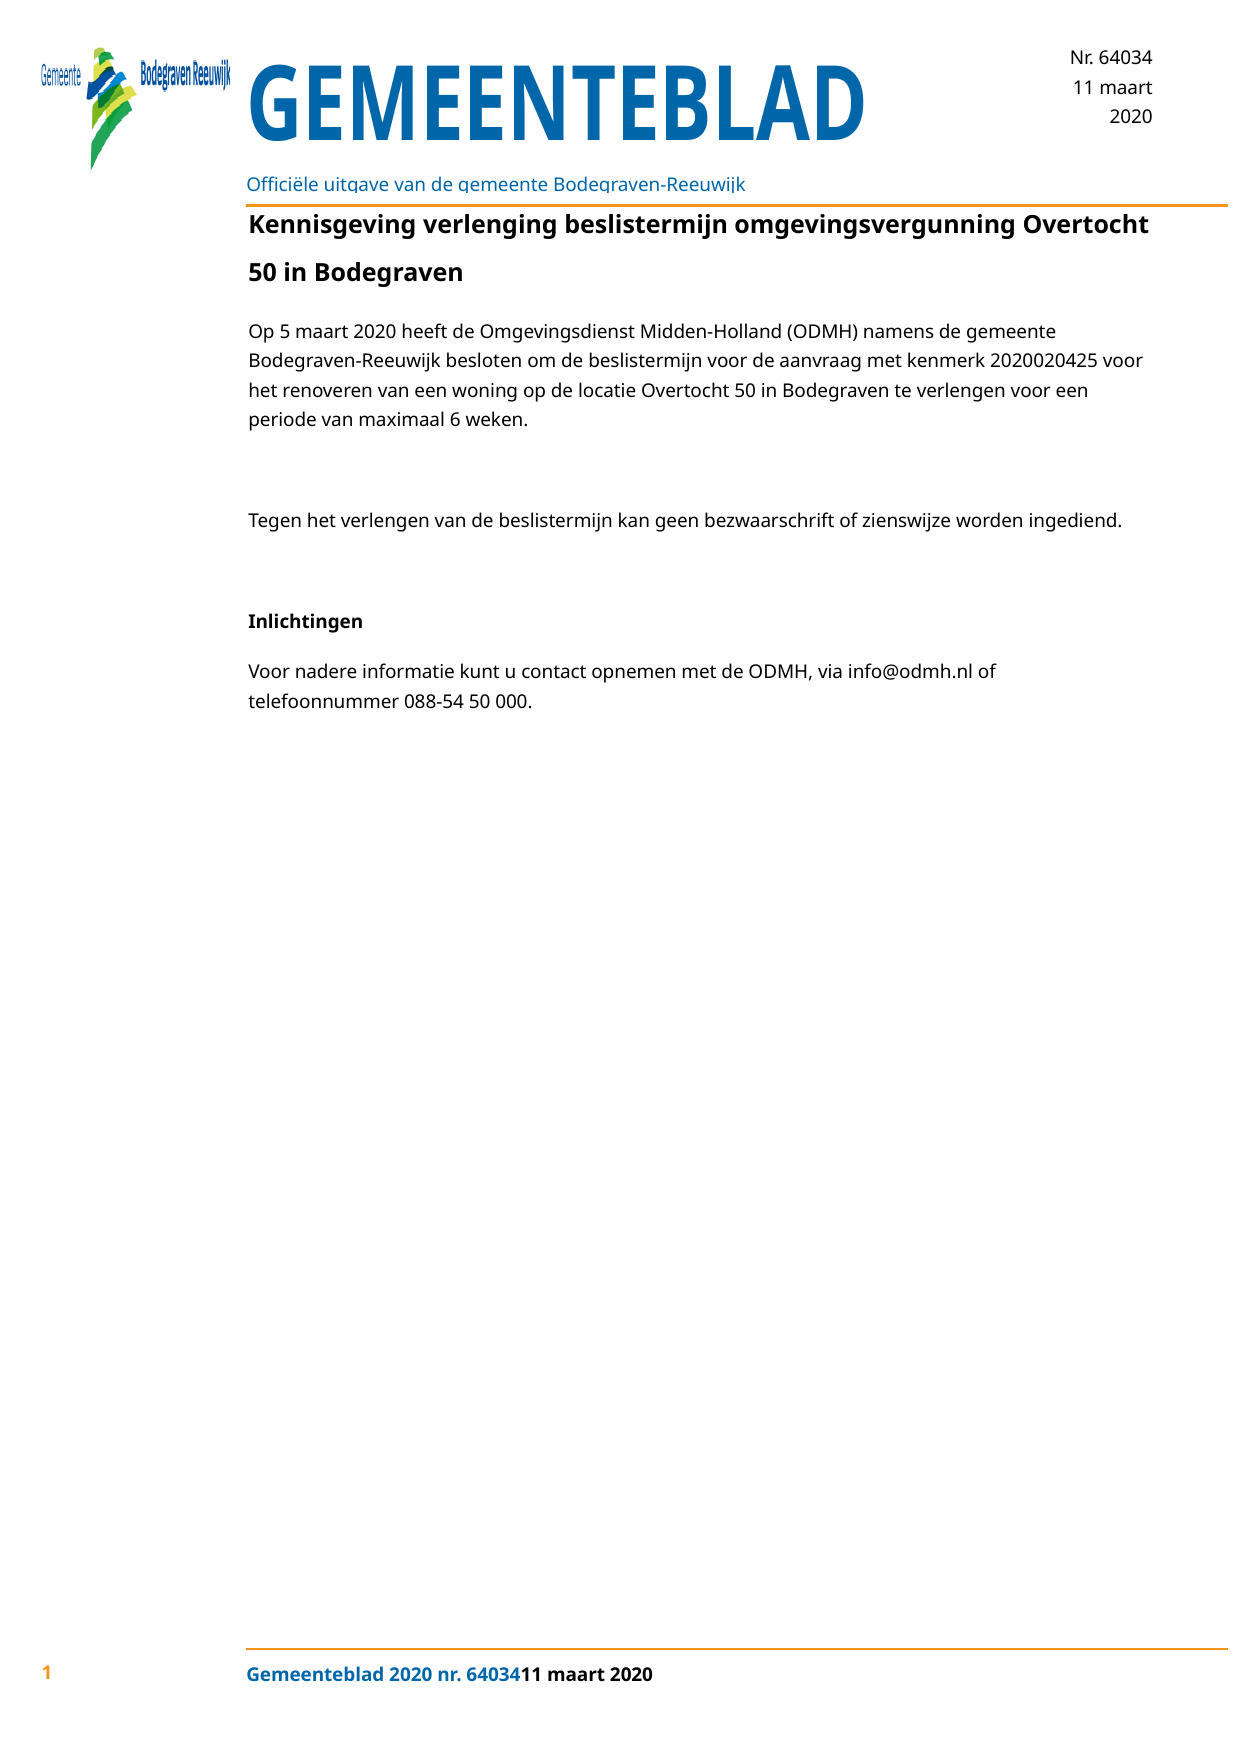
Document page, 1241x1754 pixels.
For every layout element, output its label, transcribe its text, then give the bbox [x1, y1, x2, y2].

text Inlichtingen [248, 608, 1152, 634]
text Kennisgeving verlenging beslistermijn omgevingsvergunning Overtocht 50 in Bodegraven [248, 207, 1152, 288]
picture [41, 47, 231, 172]
text Op 5 maart 2020 heeft de Omgevingsdienst Midden-Holland (ODMH) namens de gemeente Bodegraven-Reeuwijk besloten om de beslistermijn voor de aanvraag met kenmerk 2020020425 voor het renoveren van een woning op de locatie Overtocht 50 in Bodegraven te verlengen voor een periode van maximaal 6 weken. [248, 318, 1152, 432]
text Tegen het verlengen van de beslistermijn kan geen bezwaarschrift of zienswijze worden ingediend. [248, 507, 1152, 533]
text Voor nadere informatie kunt u contact opnemen met de ODMH, via info@odmh.nl of telefoonnummer 088-54 50 000. [248, 659, 1152, 714]
